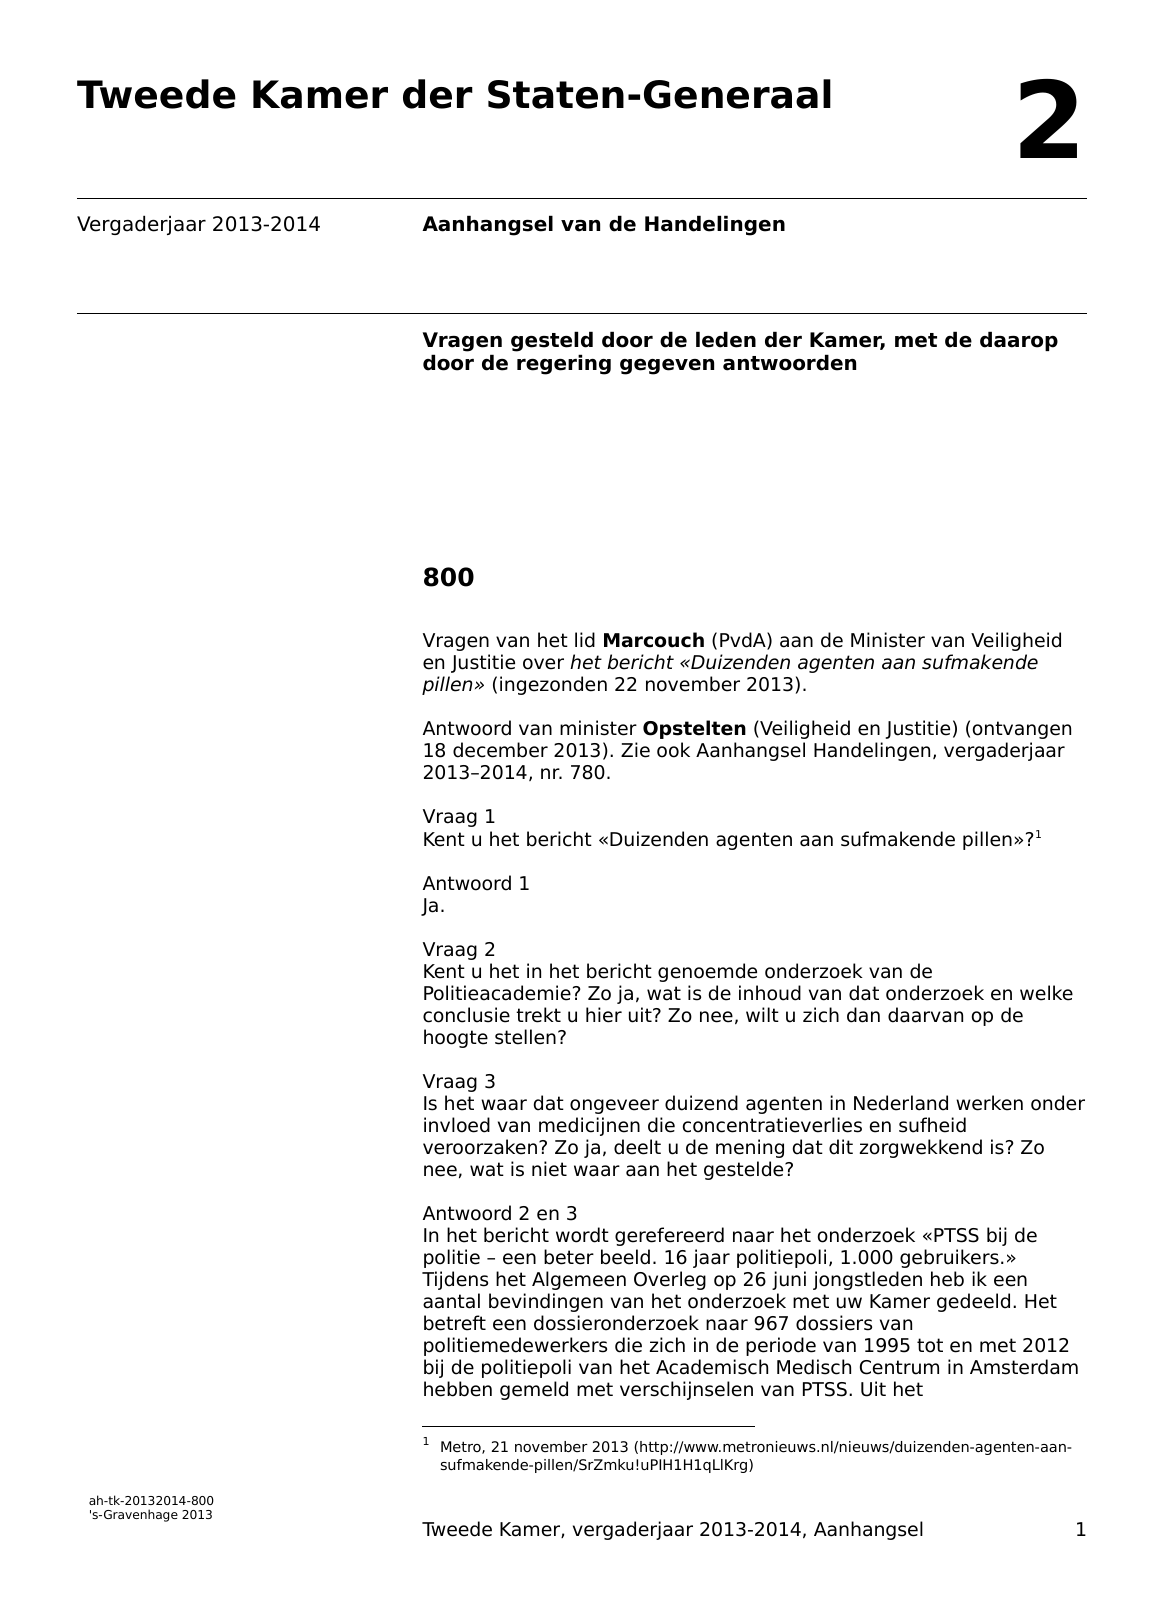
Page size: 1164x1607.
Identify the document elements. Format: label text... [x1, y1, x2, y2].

text Metro, 21 november 2013 (http://www.metronieuws.nl/nieuws/duizenden-agenten-aan-sufmakende-pillen/SrZmku!uPIH1H1qLlKrg) [422, 1435, 1087, 1474]
text Antwoord van minister Opstelten (Veiligheid en Justitie) (ontvangen 18 december 2013). Zie ook Aanhangsel Handelingen, vergaderjaar 2013–2014, nr. 780. [422, 718, 1087, 784]
text Ja. [422, 894, 1087, 917]
text Antwoord 1 [422, 873, 1087, 894]
text Kent u het in het bericht genoemde onderzoek van de Politieacademie? Zo ja, wat is de inhoud van dat onderzoek en welke conclusie trekt u hier uit? Zo nee, wilt u zich dan daarvan op de hoogte stellen? [422, 961, 1087, 1049]
text Kent u het bericht «Duizenden agenten aan sufmakende pillen»? [422, 828, 1087, 850]
text Vraag 3 [422, 1071, 1087, 1093]
table_cell Aanhangsel van de Handelingen [422, 199, 1087, 313]
text Is het waar dat ongeveer duizend agenten in Nederland werken onder invloed van medicijnen die concentratieverlies en sufheid veroorzaken? Zo ja, deelt u de mening dat dit zorgwekkend is? Zo nee, wat is niet waar aan het gestelde? [422, 1093, 1087, 1181]
text ah-tk-20132014-800 [88, 1494, 323, 1508]
text 's-Gravenhage 2013 [88, 1508, 323, 1522]
text In het bericht wordt gerefereerd naar het onderzoek «PTSS bij de politie – een beter beeld. 16 jaar politiepoli, 1.000 gebruikers.» Tijdens het Algemeen Overleg op 26 juni jongstleden heb ik een aantal bevindingen van het onderzoek met uw Kamer gedeeld. Het betreft een dossieronderzoek naar 967 dossiers van politiemedewerkers die zich in de periode van 1995 tot en met 2012 bij de politiepoli van het Academisch Medisch Centrum in Amsterdam hebben gemeld met verschijnselen van PTSS. Uit het [422, 1225, 1087, 1401]
table_cell Vragen gesteld door de leden der Kamer, met de daarop door de regering gegeven antwoorden [422, 314, 1087, 375]
table_cell [77, 314, 422, 375]
table_cell Vergaderjaar 2013-2014 [77, 199, 422, 313]
text 800 [422, 563, 1087, 592]
text Antwoord 2 en 3 [422, 1203, 1087, 1225]
text Vraag 2 [422, 939, 1087, 961]
text Vragen van het lid Marcouch (PvdA) aan de Minister van Veiligheid en Justitie over het bericht «Duizenden agenten aan sufmakende pillen» (ingezonden 22 november 2013). [422, 630, 1087, 696]
table_header 2 [886, 59, 1087, 198]
table_header Tweede Kamer der Staten-Generaal [77, 59, 886, 198]
text Vraag 1 [422, 806, 1087, 828]
